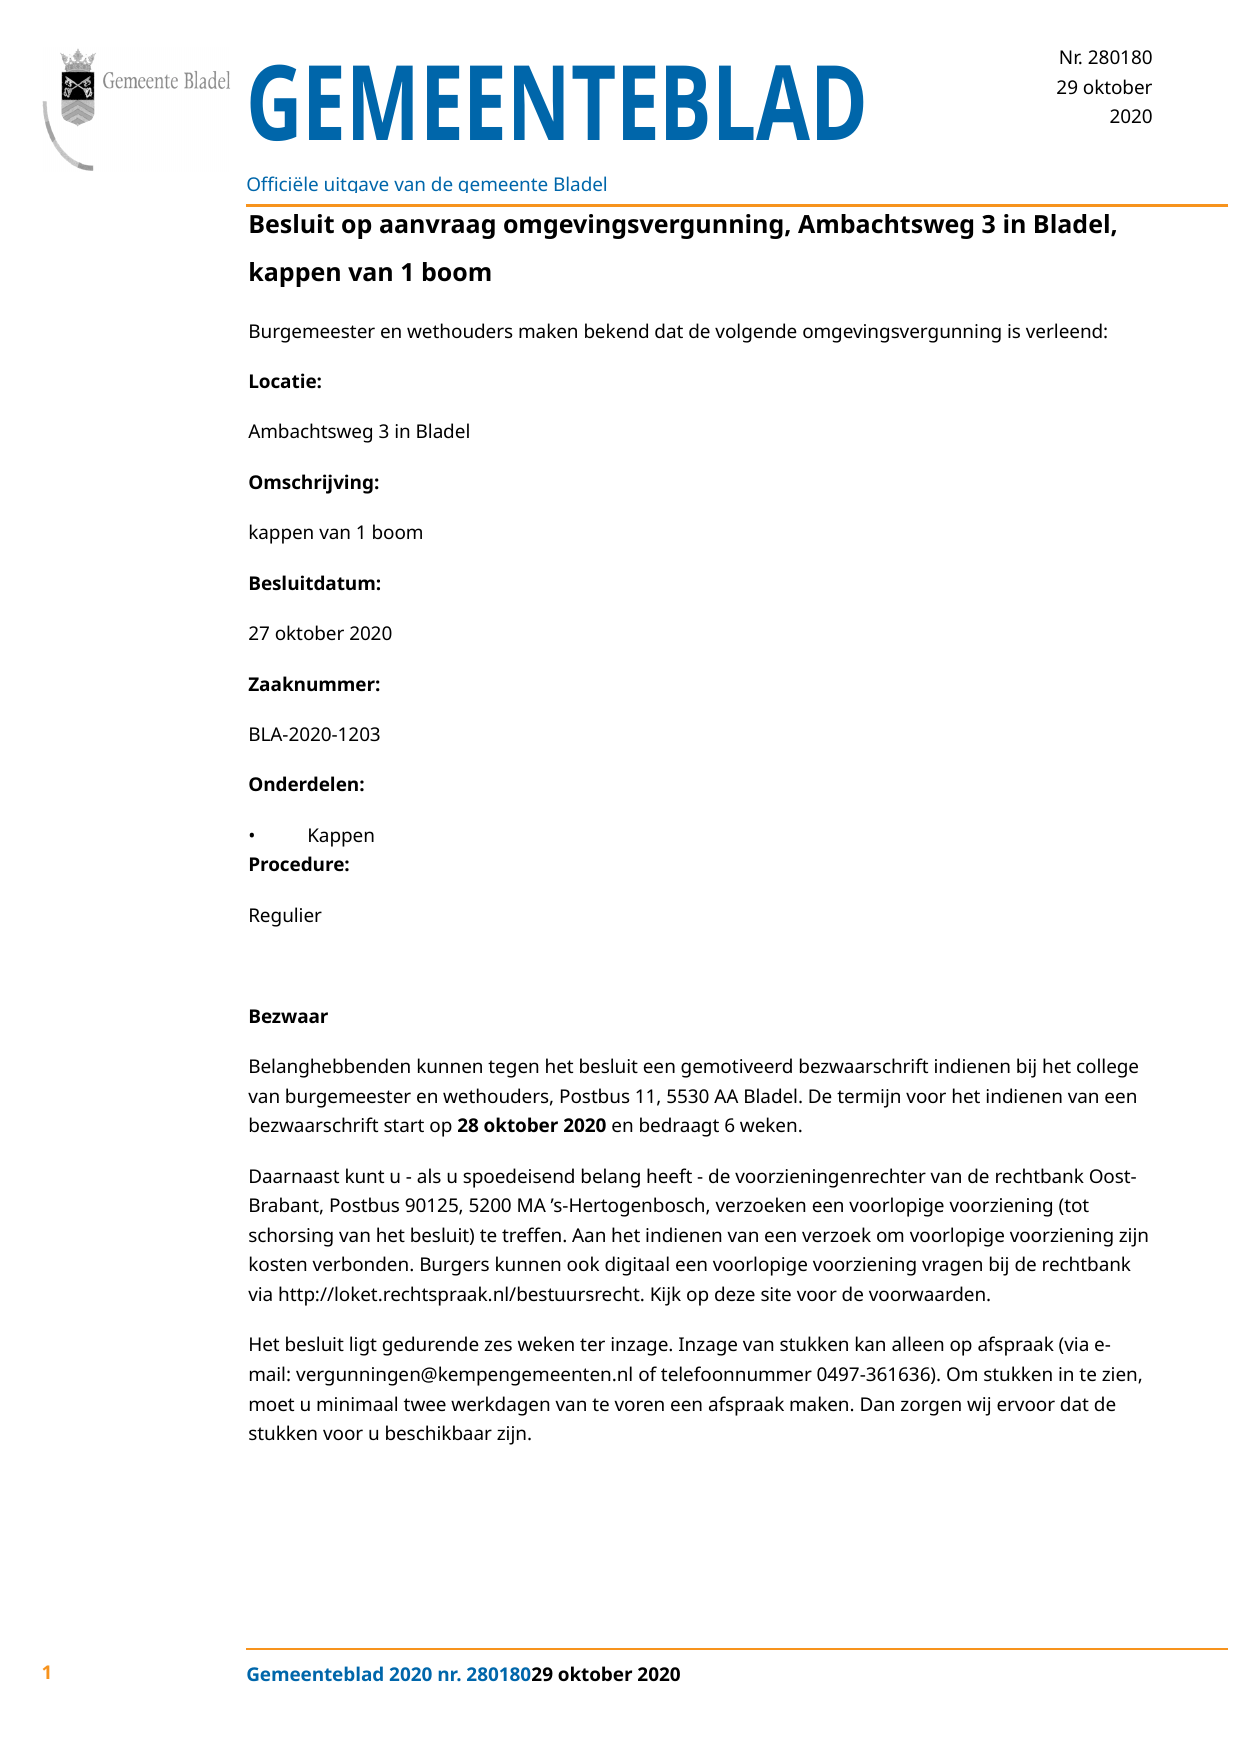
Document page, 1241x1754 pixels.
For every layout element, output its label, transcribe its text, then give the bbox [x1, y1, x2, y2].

text kappen van 1 boom [248, 519, 1152, 545]
picture [41, 47, 231, 172]
text Belanghebbenden kunnen tegen het besluit een gemotiveerd bezwaarschrift indienen bij het college van burgemeester en wethouders, Postbus 11, 5530 AA Bladel. De termijn voor het indienen van een bezwaarschrift start op 28 oktober 2020 en bedraagt 6 weken. [248, 1053, 1152, 1138]
text Procedure: [248, 852, 1152, 877]
text Zaaknummer: [248, 671, 1152, 697]
text Besluitdatum: [248, 570, 1152, 596]
text Bezwaar [248, 1003, 1152, 1029]
text Burgemeester en wethouders maken bekend dat de volgende omgevingsvergunning is verleend: [248, 318, 1152, 344]
text Ambachtsweg 3 in Bladel [248, 419, 1152, 444]
text Het besluit ligt gedurende zes weken ter inzage. Inzage van stukken kan alleen op afspraak (via e-mail: vergunningen@kempengemeenten.nl of telefoonnummer 0497-361636). Om stukken in te zien, moet u minimaal twee werkdagen van te voren een afspraak maken. Dan zorgen wij ervoor dat de stukken voor u beschikbaar zijn. [248, 1332, 1152, 1446]
text 27 oktober 2020 [248, 620, 1152, 646]
text Regulier [248, 902, 1152, 928]
text Omschrijving: [248, 469, 1152, 495]
text Locatie: [248, 368, 1152, 394]
list Kappen [248, 822, 1152, 848]
text Besluit op aanvraag omgevingsvergunning, Ambachtsweg 3 in Bladel, kappen van 1 boom [248, 207, 1152, 288]
text Onderdelen: [248, 772, 1152, 797]
text BLA-2020-1203 [248, 721, 1152, 747]
text Daarnaast kunt u - als u spoedeisend belang heeft - de voorzieningenrechter van de rechtbank Oost-Brabant, Postbus 90125, 5200 MA ’s-Hertogenbosch, verzoeken een voorlopige voorziening (tot schorsing van het besluit) te treffen. Aan het indienen van een verzoek om voorlopige voorziening zijn kosten verbonden. Burgers kunnen ook digitaal een voorlopige voorziening vragen bij de rechtbank via http://loket.rechtspraak.nl/bestuursrecht. Kijk op deze site voor de voorwaarden. [248, 1163, 1152, 1307]
